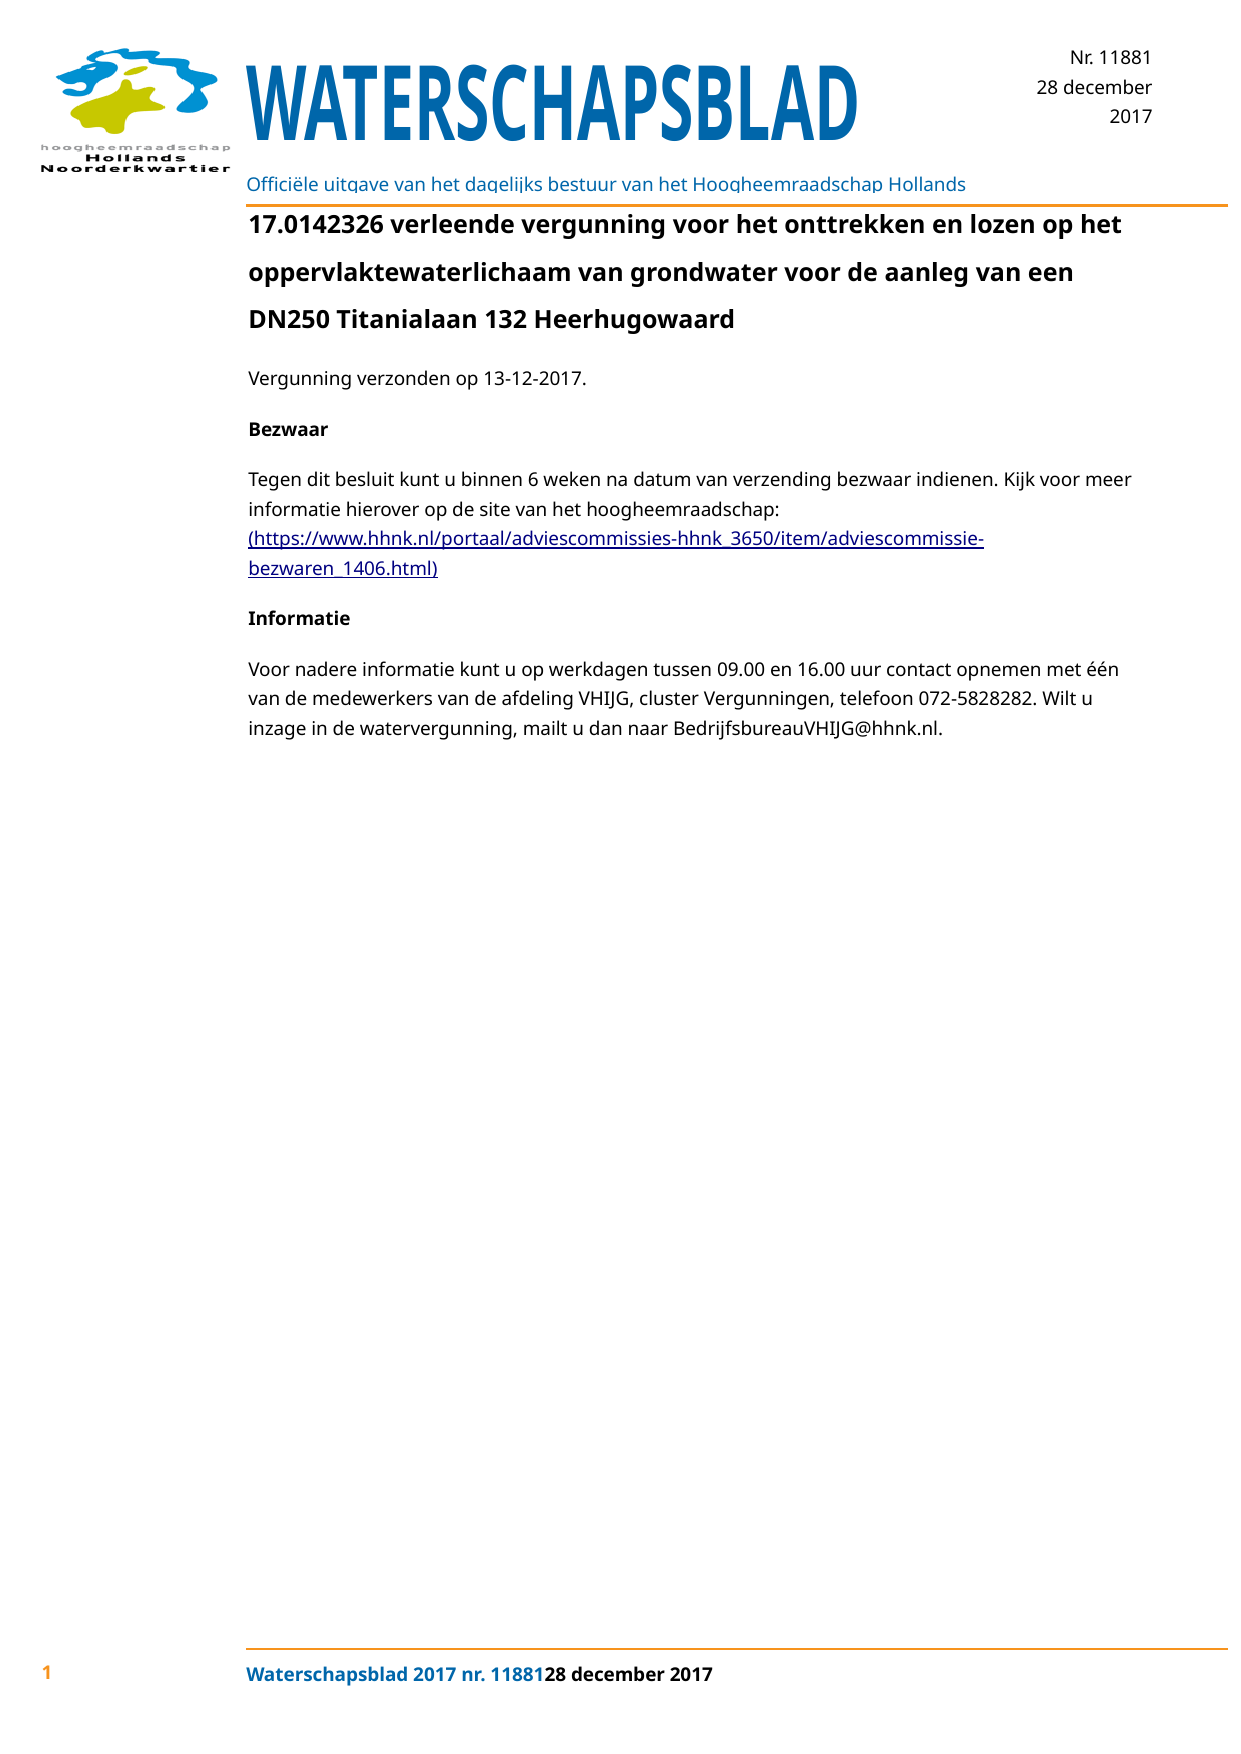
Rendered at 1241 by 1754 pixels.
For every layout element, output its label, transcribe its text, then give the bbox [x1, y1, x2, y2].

text Voor nadere informatie kunt u op werkdagen tussen 09.00 en 16.00 uur contact opnemen met één van de medewerkers van de afdeling VHIJG, cluster Vergunningen, telefoon 072-5828282. Wilt u inzage in de watervergunning, mailt u dan naar BedrijfsbureauVHIJG@hhnk.nl. [248, 656, 1152, 741]
text Tegen dit besluit kunt u binnen 6 weken na datum van verzending bezwaar indienen. Kijk voor meer informatie hierover op de site van het hoogheemraadschap: (https://www.hhnk.nl/portaal/adviescommissies-hhnk_3650/item/adviescommissie-bezwaren_1406.html) [248, 466, 1152, 581]
picture [41, 47, 231, 172]
text Vergunning verzonden op 13-12-2017. [248, 366, 1152, 391]
text 17.0142326 verleende vergunning voor het onttrekken en lozen op het oppervlaktewaterlichaam van grondwater voor de aanleg van een DN250 Titanialaan 132 Heerhugowaard [248, 207, 1152, 336]
text Bezwaar [248, 416, 1152, 442]
text Informatie [248, 606, 1152, 631]
